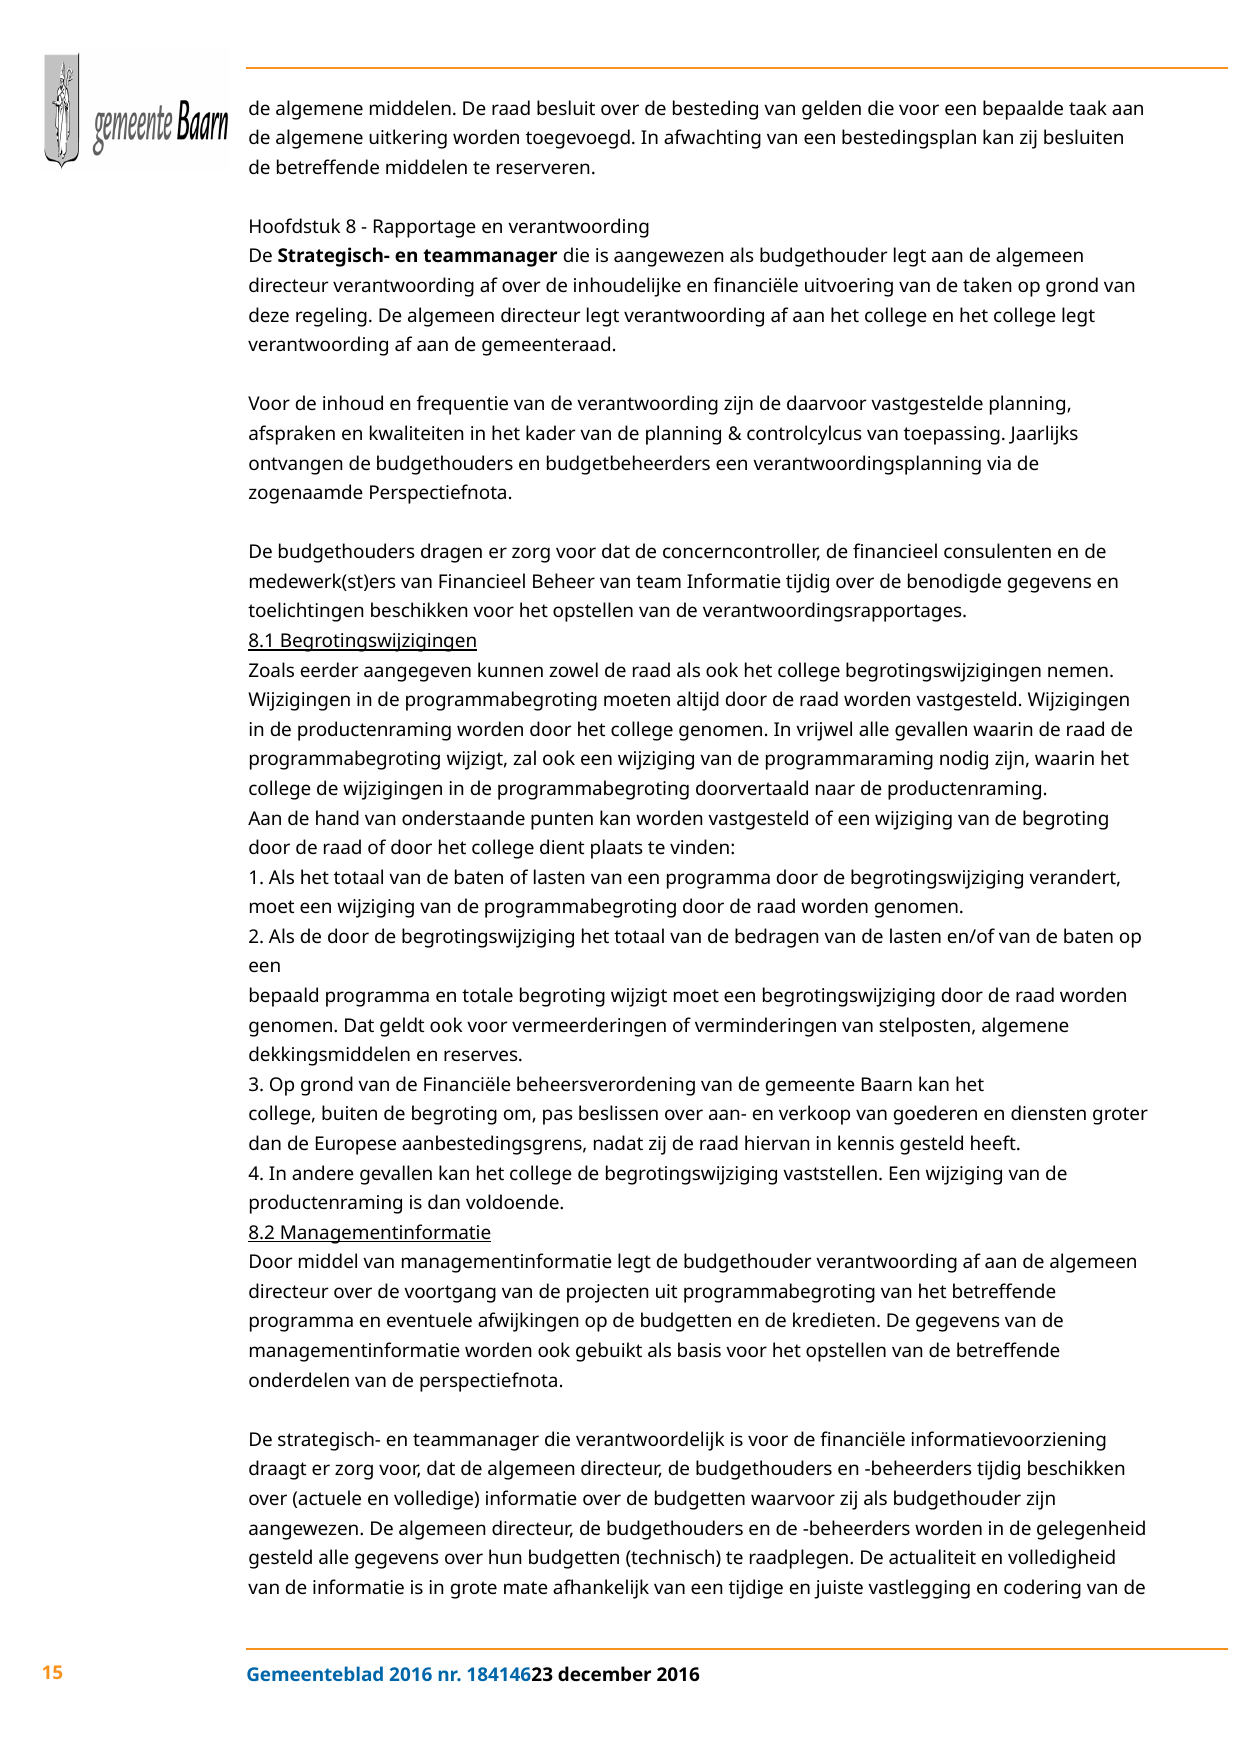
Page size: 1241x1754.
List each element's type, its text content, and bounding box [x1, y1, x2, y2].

text 4. In andere gevallen kan het college de begrotingswijziging vaststellen. Een wijziging van de [248, 1160, 1152, 1186]
text 3. Op grond van de Financiële beheersverordening van de gemeente Baarn kan het [248, 1071, 1152, 1097]
text 8.2 Managementinformatie [248, 1219, 1152, 1245]
text productenraming is dan voldoende. [248, 1189, 1152, 1215]
text Wijzigingen in de programmabegroting moeten altijd door de raad worden vastgesteld. Wijzigingen in de productenraming worden door het college genomen. In vrijwel alle gevallen waarin de raad de programmabegroting wijzigt, zal ook een wijziging van de programmaraming nodig zijn, waarin het college de wijzigingen in de programmabegroting doorvertaald naar de productenraming. [248, 686, 1152, 801]
text bepaald programma en totale begroting wijzigt moet een begrotingswijziging door de raad worden genomen. Dat geldt ook voor vermeerderingen of verminderingen van stelposten, algemene dekkingsmiddelen en reserves. [248, 982, 1152, 1067]
text 2. Als de door de begrotingswijziging het totaal van de bedragen van de lasten en/of van de baten op een [248, 923, 1152, 978]
text De Strategisch- en teammanager die is aangewezen als budgethouder legt aan de algemeen directeur verantwoording af over de inhoudelijke en financiële uitvoering van de taken op grond van deze regeling. De algemeen directeur legt verantwoording af aan het college en het college legt verantwoording af aan de gemeenteraad. [248, 243, 1152, 357]
picture [41, 47, 231, 172]
text Zoals eerder aangegeven kunnen zowel de raad als ook het college begrotingswijzigingen nemen. [248, 657, 1152, 683]
text 8.1 Begrotingswijzigingen [248, 627, 1152, 653]
text 1. Als het totaal van de baten of lasten van een programma door de begrotingswijziging verandert, moet een wijziging van de programmabegroting door de raad worden genomen. [248, 864, 1152, 919]
text De budgethouders dragen er zorg voor dat de concerncontroller, de financieel consulenten en de medewerk(st)ers van Financieel Beheer van team Informatie tijdig over de benodigde gegevens en toelichtingen beschikken voor het opstellen van de verantwoordingsrapportages. [248, 538, 1152, 623]
text Voor de inhoud en frequentie van de verantwoording zijn de daarvoor vastgestelde planning, afspraken en kwaliteiten in het kader van de planning & controlcylcus van toepassing. Jaarlijks ontvangen de budgethouders en budgetbeheerders een verantwoordingsplanning via de zogenaamde Perspectiefnota. [248, 391, 1152, 505]
text Door middel van managementinformatie legt de budgethouder verantwoording af aan de algemeen directeur over de voortgang van de projecten uit programmabegroting van het betreffende programma en eventuele afwijkingen op de budgetten en de kredieten. De gegevens van de managementinformatie worden ook gebuikt als basis voor het opstellen van de betreffende onderdelen van de perspectiefnota. [248, 1248, 1152, 1393]
text De strategisch- en teammanager die verantwoordelijk is voor de financiële informatievoorziening draagt er zorg voor, dat de algemeen directeur, de budgethouders en -beheerders tijdig beschikken over (actuele en volledige) informatie over de budgetten waarvoor zij als budgethouder zijn aangewezen. De algemeen directeur, de budgethouders en de -beheerders worden in de gelegenheid gesteld alle gegevens over hun budgetten (technisch) te raadplegen. De actualiteit en volledigheid van de informatie is in grote mate afhankelijk van een tijdige en juiste vastlegging en codering van de [248, 1426, 1152, 1600]
text college, buiten de begroting om, pas beslissen over aan- en verkoop van goederen en diensten groter [248, 1101, 1152, 1126]
text Aan de hand van onderstaande punten kan worden vastgesteld of een wijziging van de begroting door de raad of door het college dient plaats te vinden: [248, 805, 1152, 860]
text dan de Europese aanbestedingsgrens, nadat zij de raad hiervan in kennis gesteld heeft. [248, 1130, 1152, 1156]
text Hoofdstuk 8 - Rapportage en verantwoording [248, 213, 1152, 239]
text de algemene middelen. De raad besluit over de besteding van gelden die voor een bepaalde taak aan de algemene uitkering worden toegevoegd. In afwachting van een bestedingsplan kan zij besluiten de betreffende middelen te reserveren. [248, 95, 1152, 180]
